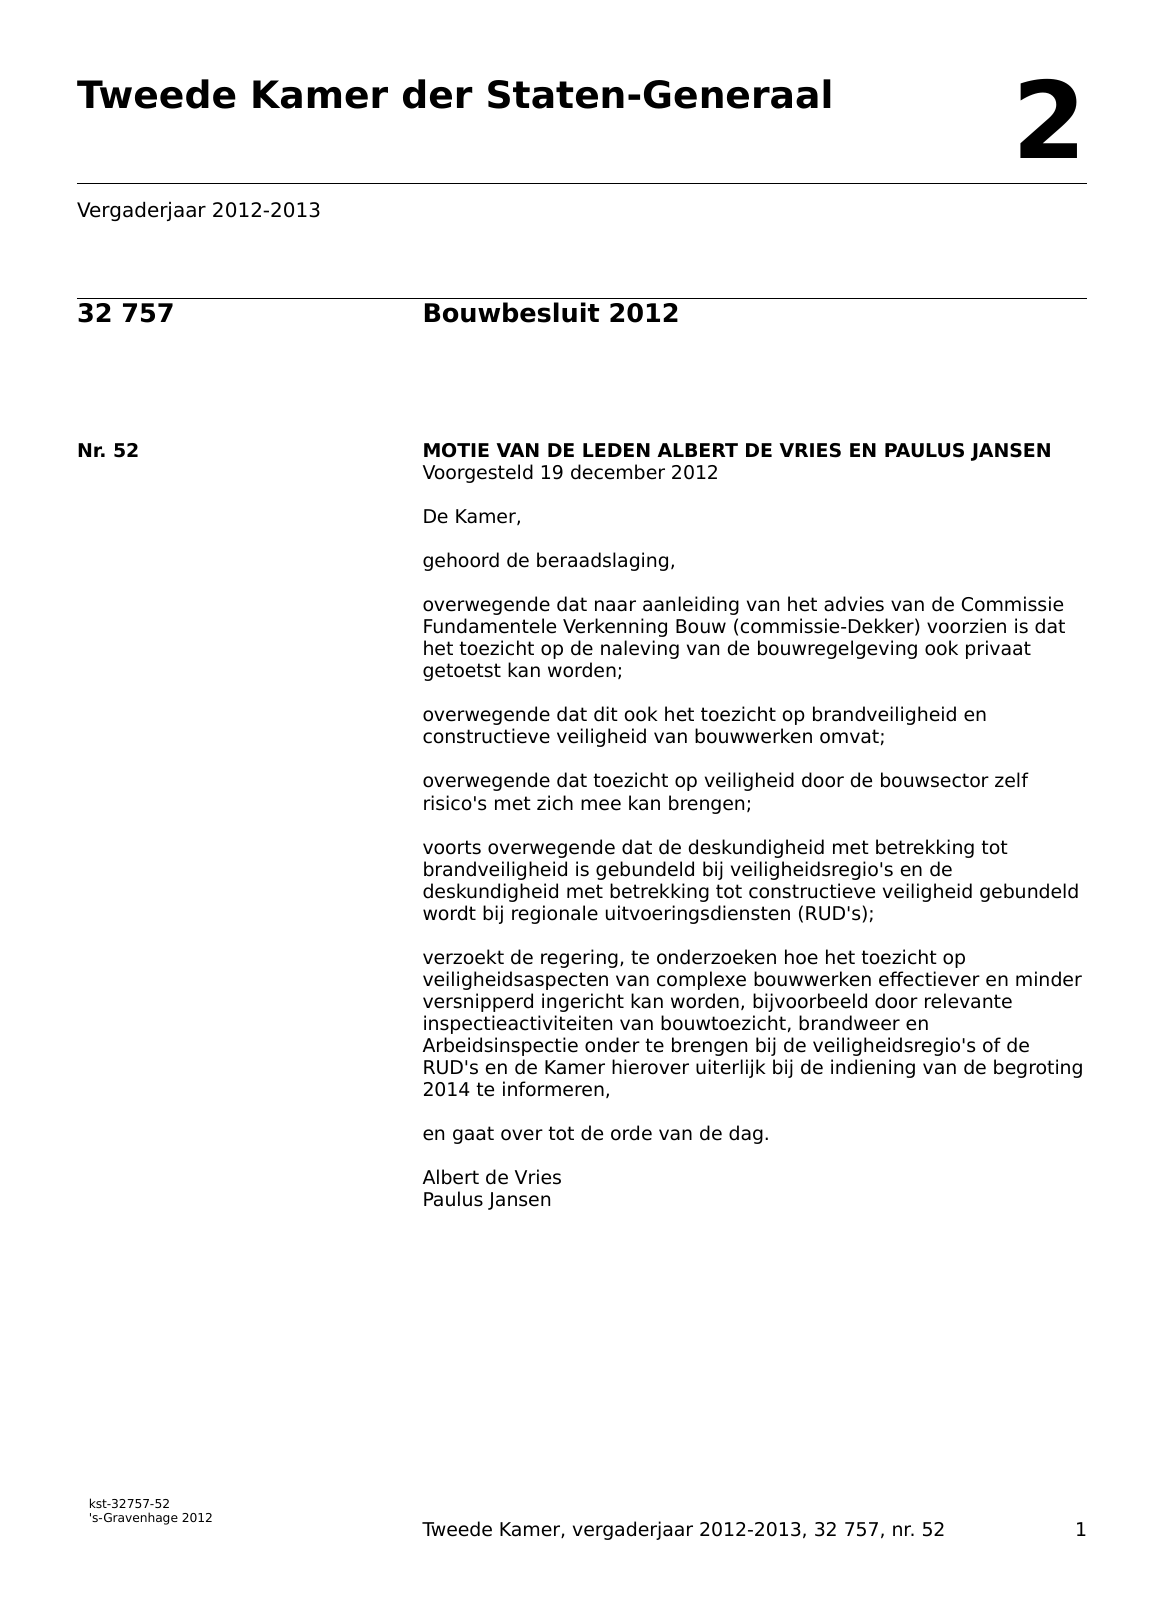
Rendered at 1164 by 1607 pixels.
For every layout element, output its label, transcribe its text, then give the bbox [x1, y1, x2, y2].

text overwegende dat toezicht op veiligheid door de bouwsector zelf risico's met zich mee kan brengen; [422, 770, 1087, 814]
text overwegende dat dit ook het toezicht op brandveiligheid en constructieve veiligheid van bouwwerken omvat; [422, 704, 1087, 748]
text overwegende dat naar aanleiding van het advies van de Commissie Fundamentele Verkenning Bouw (commissie-Dekker) voorzien is dat het toezicht op de naleving van de bouwregelgeving ook privaat getoetst kan worden; [422, 594, 1087, 682]
text voorts overwegende dat de deskundigheid met betrekking tot brandveiligheid is gebundeld bij veiligheidsregio's en de deskundigheid met betrekking tot constructieve veiligheid gebundeld wordt bij regionale uitvoeringsdiensten (RUD's); [422, 837, 1087, 924]
text gehoord de beraadslaging, [422, 550, 1087, 572]
text en gaat over tot de orde van de dag. [422, 1123, 1087, 1145]
text De Kamer, [422, 506, 1087, 528]
table_header 2 [886, 59, 1087, 183]
table_header Tweede Kamer der Staten-Generaal [77, 59, 886, 183]
table_cell Vergaderjaar 2012-2013 [77, 184, 1087, 298]
text 's-Gravenhage 2012 [88, 1511, 323, 1525]
text Albert de Vries [422, 1167, 1087, 1189]
subtitle Nr. 52 MOTIE VAN DE LEDEN ALBERT DE VRIES EN PAULUS JANSEN [77, 440, 1087, 462]
text Paulus Jansen [422, 1189, 1087, 1211]
subtitle 32 757 Bouwbesluit 2012 [77, 299, 1087, 329]
text verzoekt de regering, te onderzoeken hoe het toezicht op veiligheidsaspecten van complexe bouwwerken effectiever en minder versnipperd ingericht kan worden, bijvoorbeeld door relevante inspectieactiviteiten van bouwtoezicht, brandweer en Arbeidsinspectie onder te brengen bij de veiligheidsregio's of de RUD's en de Kamer hierover uiterlijk bij de indiening van de begroting 2014 te informeren, [422, 947, 1087, 1101]
text kst-32757-52 [88, 1497, 323, 1511]
text Voorgesteld 19 december 2012 [422, 462, 1087, 484]
